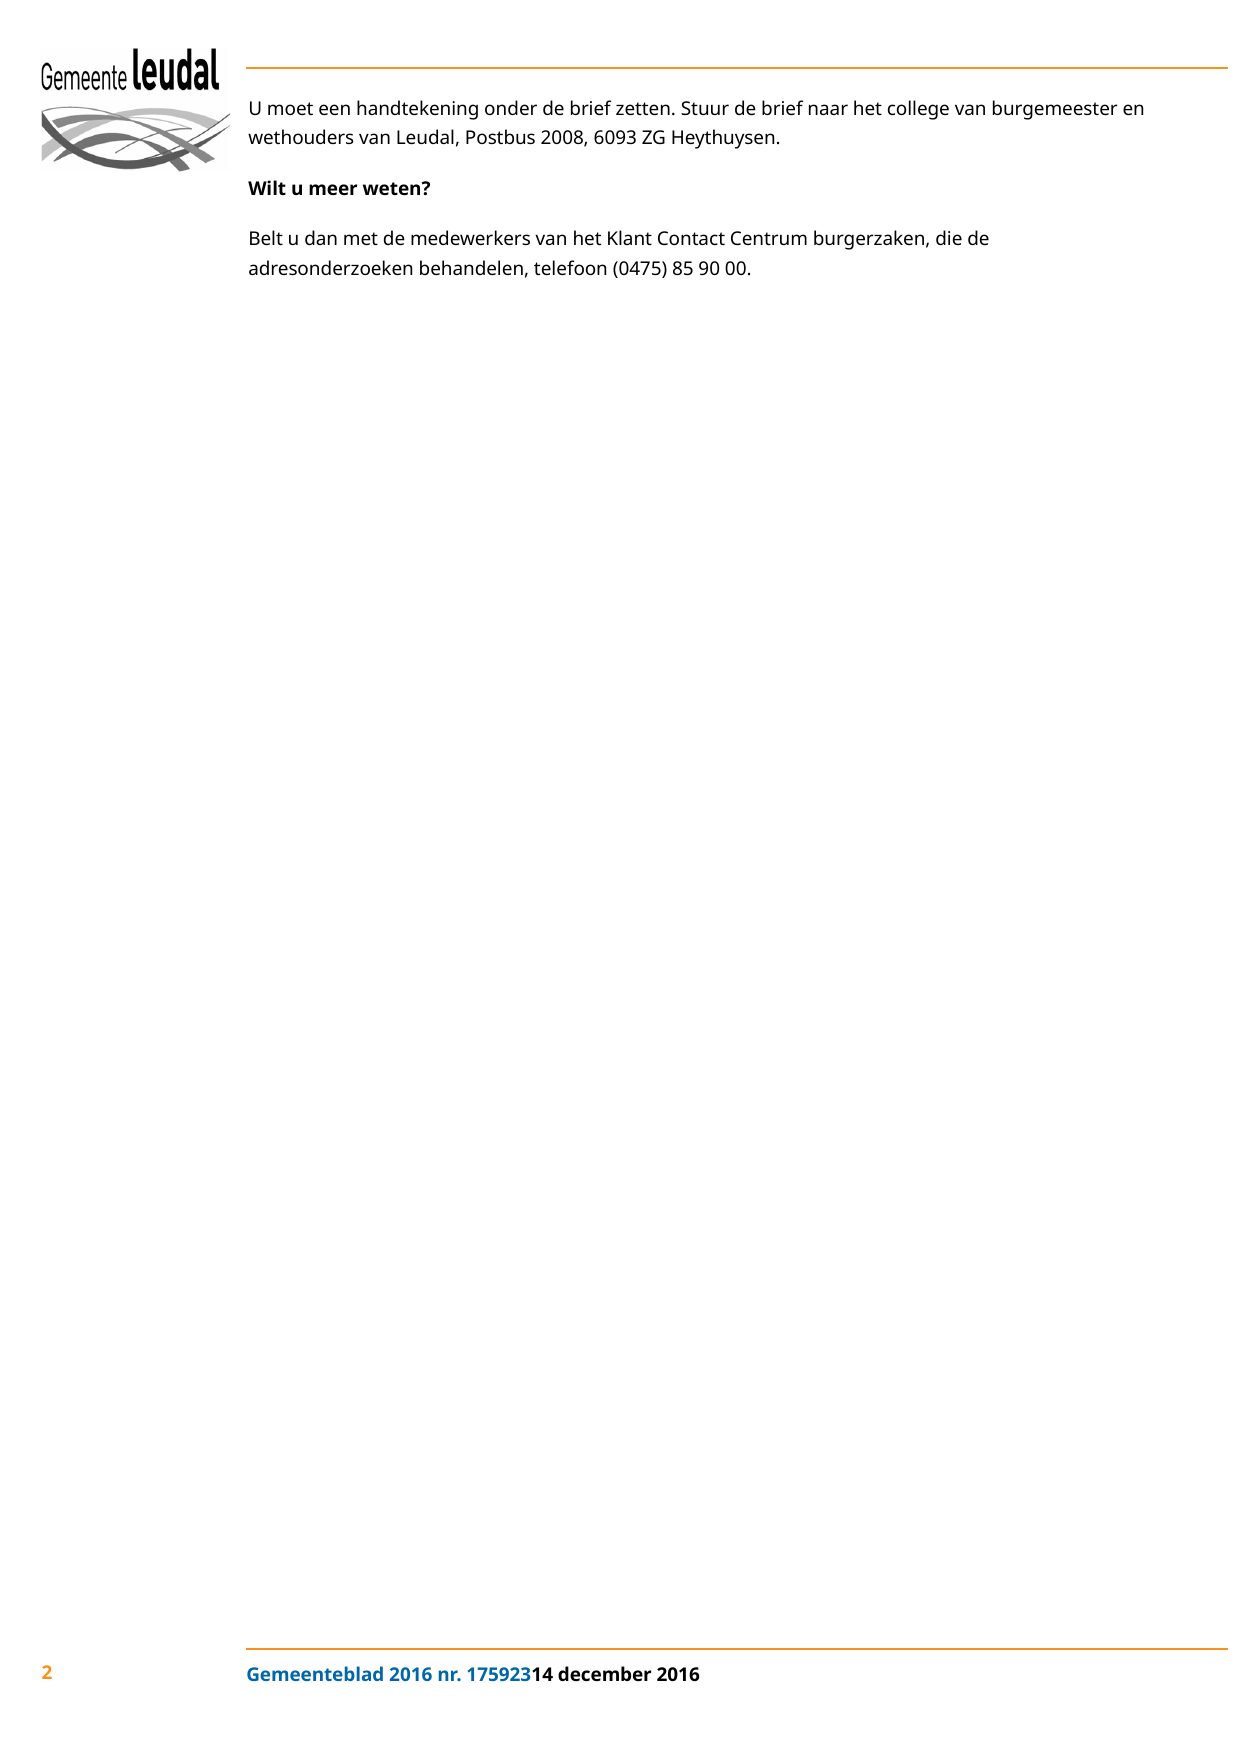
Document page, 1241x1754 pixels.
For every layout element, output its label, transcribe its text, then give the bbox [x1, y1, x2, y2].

text Wilt u meer weten? [248, 175, 1152, 201]
text Belt u dan met de medewerkers van het Klant Contact Centrum burgerzaken, die de adresonderzoeken behandelen, telefoon (0475) 85 90 00. [248, 225, 1152, 281]
picture [41, 47, 231, 172]
text U moet een handtekening onder de brief zetten. Stuur de brief naar het college van burgemeester en wethouders van Leudal, Postbus 2008, 6093 ZG Heythuysen. [248, 95, 1152, 150]
